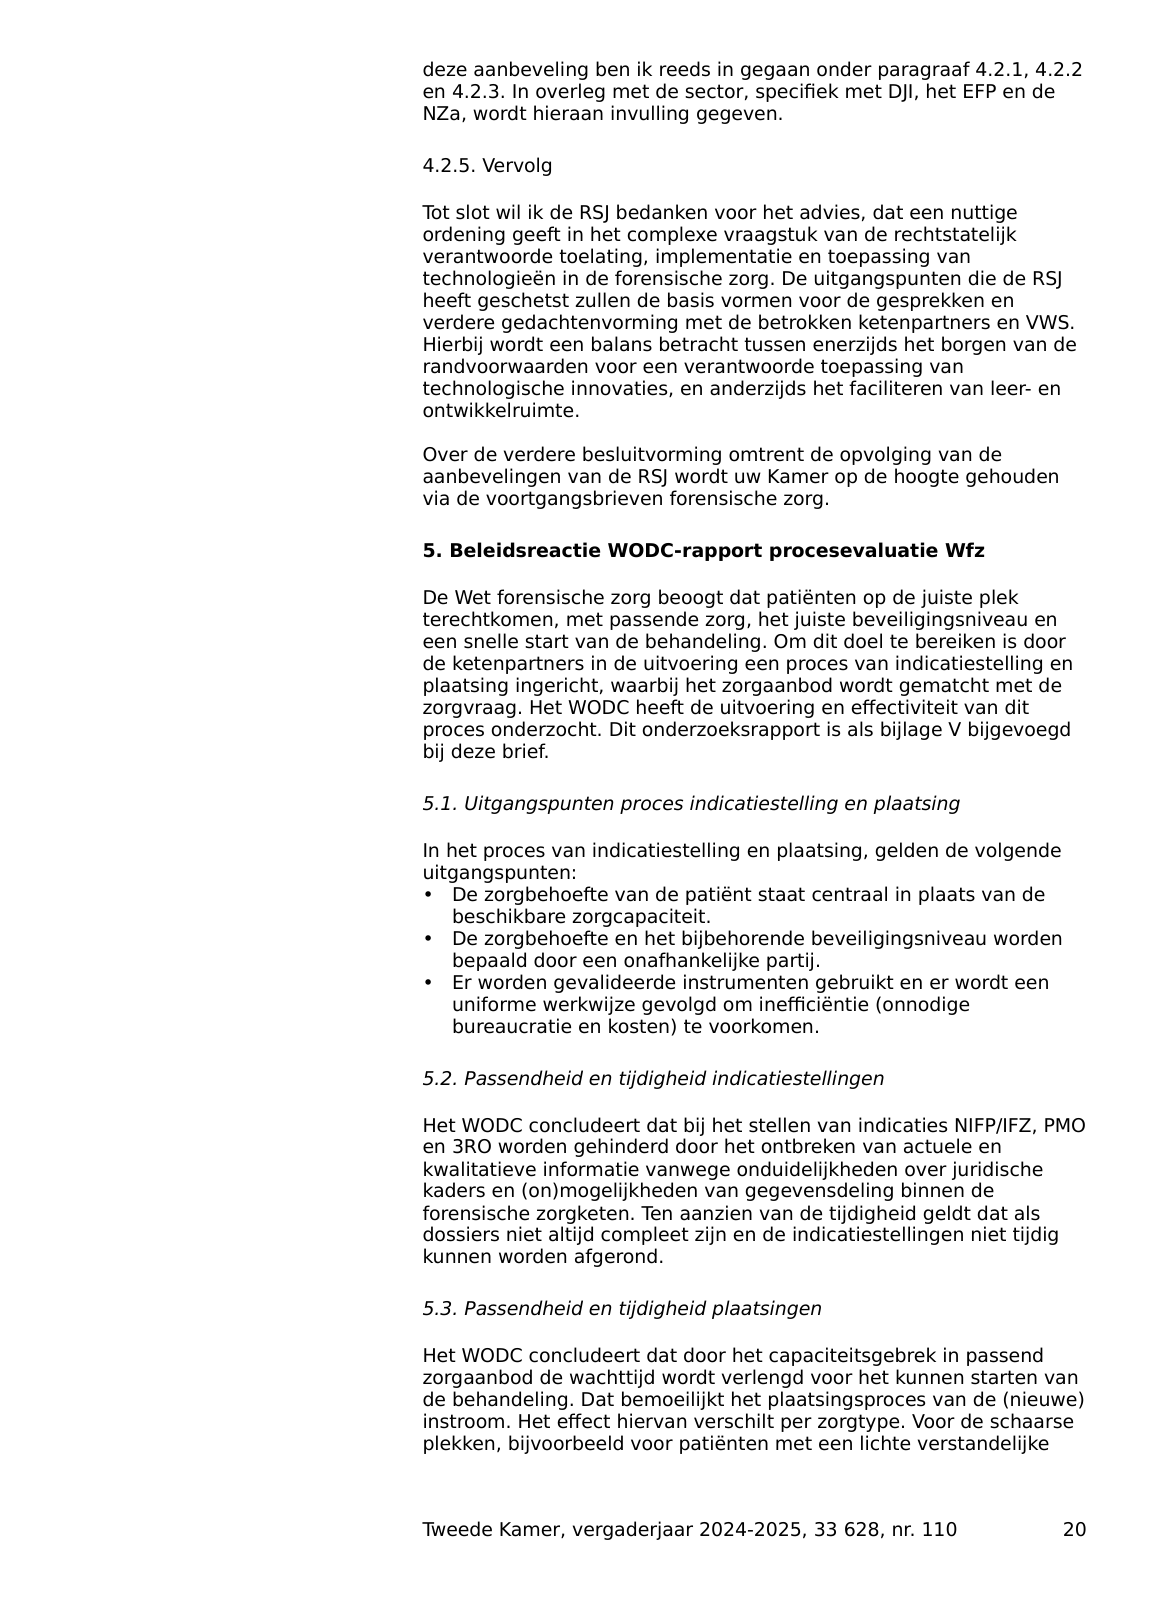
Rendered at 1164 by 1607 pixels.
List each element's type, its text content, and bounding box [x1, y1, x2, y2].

text Het WODC concludeert dat door het capaciteitsgebrek in passend zorgaanbod de wachttijd wordt verlengd voor het kunnen starten van de behandeling. Dat bemoeilijkt het plaatsingsproces van de (nieuwe) instroom. Het effect hiervan verschilt per zorgtype. Voor de schaarse plekken, bijvoorbeeld voor patiënten met een lichte verstandelijke [422, 1345, 1087, 1455]
text • De zorgbehoefte en het bijbehorende beveiligingsniveau worden bepaald door een onafhankelijke partij. [422, 928, 1087, 972]
text Over de verdere besluitvorming omtrent de opvolging van de aanbevelingen van de RSJ wordt uw Kamer op de hoogte gehouden via de voortgangsbrieven forensische zorg. [422, 444, 1087, 510]
subtitle 5.2. Passendheid en tijdigheid indicatiestellingen [422, 1067, 1087, 1089]
text • Er worden gevalideerde instrumenten gebruikt en er wordt een uniforme werkwijze gevolgd om inefficiëntie (onnodige bureaucratie en kosten) te voorkomen. [422, 972, 1087, 1037]
text • De zorgbehoefte van de patiënt staat centraal in plaats van de beschikbare zorgcapaciteit. [422, 884, 1087, 928]
text De Wet forensische zorg beoogt dat patiënten op de juiste plek terechtkomen, met passende zorg, het juiste beveiligingsniveau en een snelle start van de behandeling. Om dit doel te bereiken is door de ketenpartners in de uitvoering een proces van indicatiestelling en plaatsing ingericht, waarbij het zorgaanbod wordt gematcht met de zorgvraag. Het WODC heeft de uitvoering en effectiviteit van dit proces onderzocht. Dit onderzoeksrapport is als bijlage V bijgevoegd bij deze brief. [422, 587, 1087, 763]
subtitle 5.1. Uitgangspunten proces indicatiestelling en plaatsing [422, 793, 1087, 815]
subtitle 5.3. Passendheid en tijdigheid plaatsingen [422, 1298, 1087, 1320]
text deze aanbeveling ben ik reeds in gegaan onder paragraaf 4.2.1, 4.2.2 en 4.2.3. In overleg met de sector, specifiek met DJI, het EFP en de NZa, wordt hieraan invulling gegeven. [422, 59, 1087, 125]
subtitle 5. Beleidsreactie WODC-rapport procesevaluatie Wfz [422, 540, 1087, 562]
text Het WODC concludeert dat bij het stellen van indicaties NIFP/IFZ, PMO en 3RO worden gehinderd door het ontbreken van actuele en kwalitatieve informatie vanwege onduidelijkheden over juridische kaders en (on)mogelijkheden van gegevensdeling binnen de forensische zorgketen. Ten aanzien van de tijdigheid geldt dat als dossiers niet altijd compleet zijn en de indicatiestellingen niet tijdig kunnen worden afgerond. [422, 1114, 1087, 1268]
text Tot slot wil ik de RSJ bedanken voor het advies, dat een nuttige ordening geeft in het complexe vraagstuk van de rechtstatelijk verantwoorde toelating, implementatie en toepassing van technologieën in de forensische zorg. De uitgangspunten die de RSJ heeft geschetst zullen de basis vormen voor de gesprekken en verdere gedachtenvorming met de betrokken ketenpartners en VWS. Hierbij wordt een balans betracht tussen enerzijds het borgen van de randvoorwaarden voor een verantwoorde toepassing van technologische innovaties, en anderzijds het faciliteren van leer- en ontwikkelruimte. [422, 202, 1087, 422]
text In het proces van indicatiestelling en plaatsing, gelden de volgende uitgangspunten: [422, 840, 1087, 884]
subtitle 4.2.5. Vervolg [422, 155, 1087, 177]
